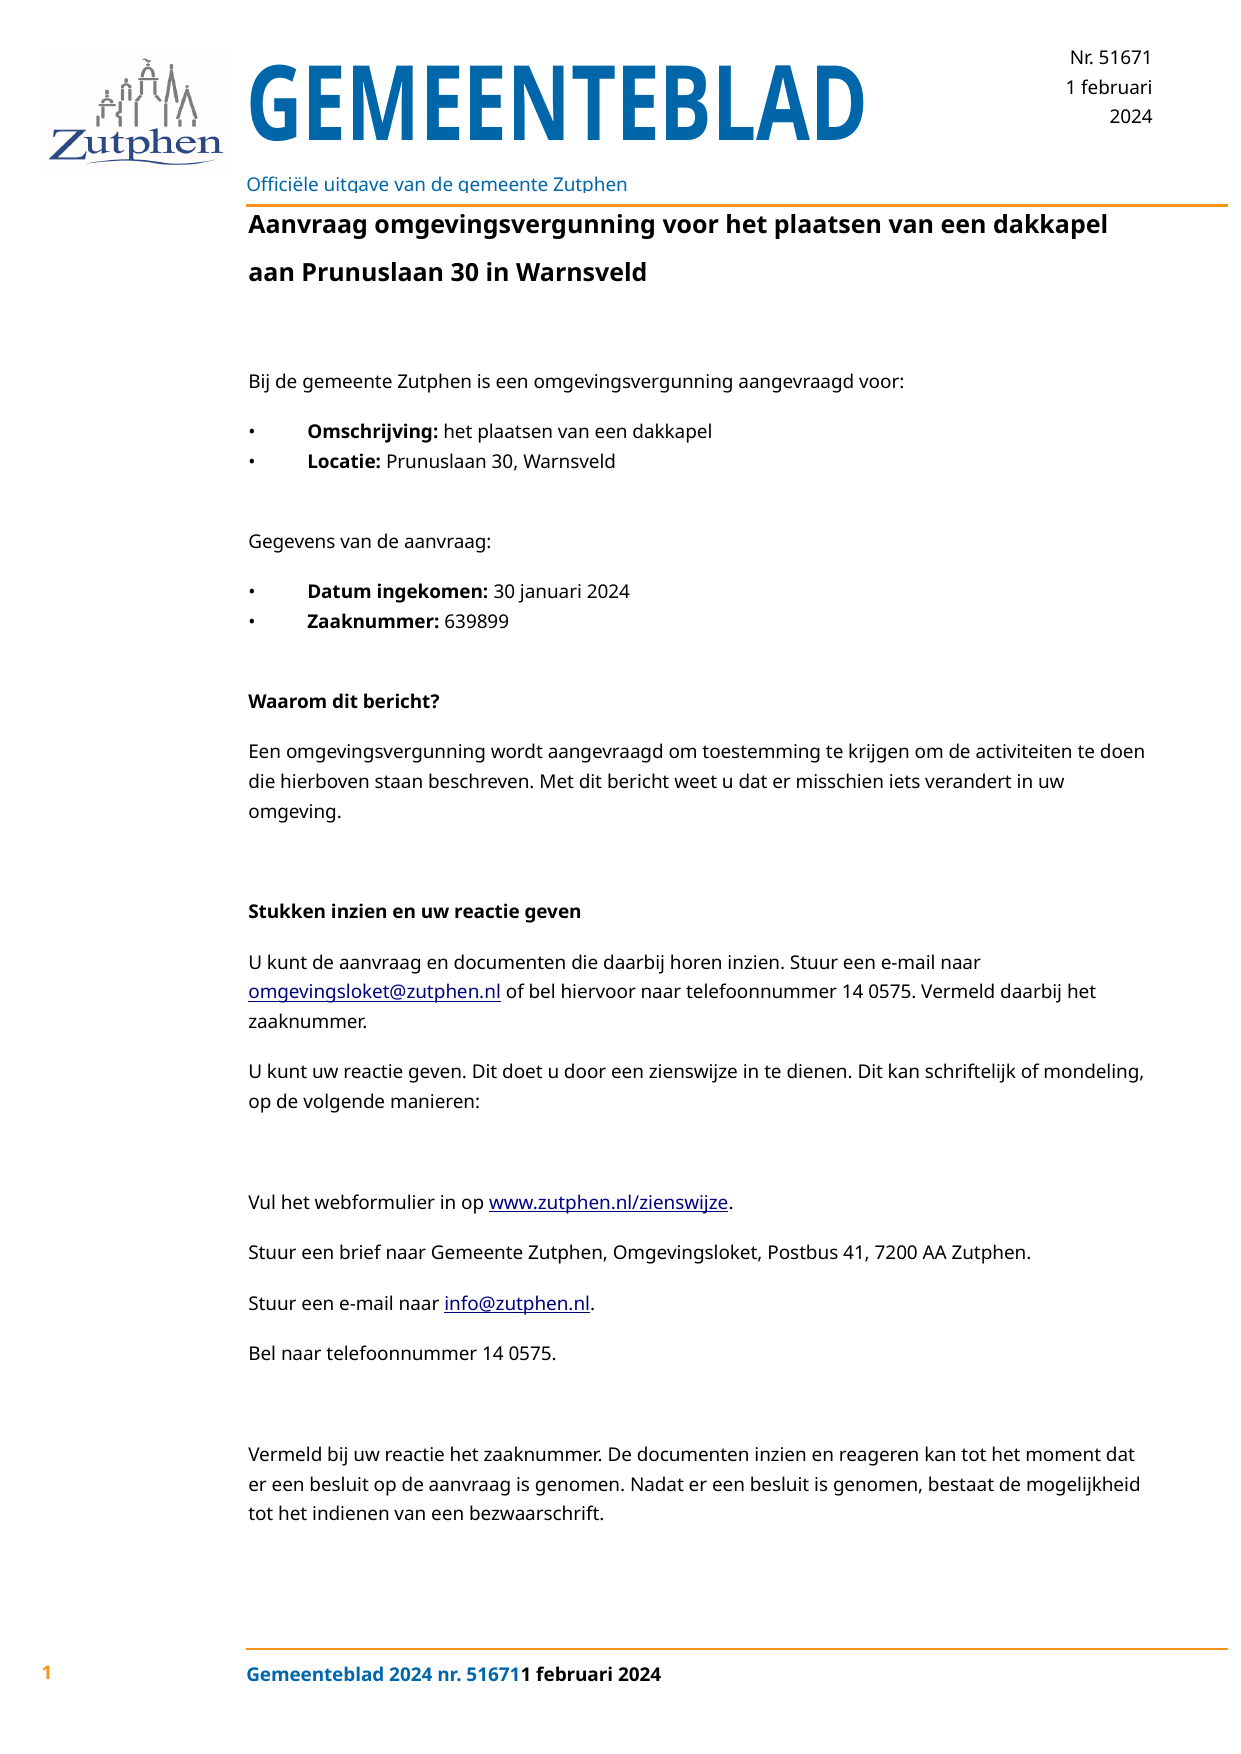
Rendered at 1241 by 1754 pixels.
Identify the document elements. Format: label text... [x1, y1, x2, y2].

text Bij de gemeente Zutphen is een omgevingsvergunning aangevraagd voor: [248, 368, 1152, 394]
text Stuur een e-mail naar info@zutphen.nl. [248, 1290, 1152, 1316]
list Locatie: Prunuslaan 30, Warnsveld [248, 448, 1152, 474]
text Waarom dit bericht? [248, 688, 1152, 714]
text Stukken inzien en uw reactie geven [248, 899, 1152, 924]
text Vul het webformulier in op www.zutphen.nl/zienswijze. [248, 1189, 1152, 1215]
text U kunt uw reactie geven. Dit doet u door een zienswijze in te dienen. Dit kan schriftelijk of mondeling, op de volgende manieren: [248, 1059, 1152, 1114]
text Stuur een brief naar Gemeente Zutphen, Omgevingsloket, Postbus 41, 7200 AA Zutphen. [248, 1239, 1152, 1265]
text Een omgevingsvergunning wordt aangevraagd om toestemming te krijgen om de activiteiten te doen die hierboven staan beschreven. Met dit bericht weet u dat er misschien iets verandert in uw omgeving. [248, 739, 1152, 824]
text Vermeld bij uw reactie het zaaknummer. De documenten inzien en reageren kan tot het moment dat er een besluit op de aanvraag is genomen. Nadat er een besluit is genomen, bestaat de mogelijkheid tot het indienen van een bezwaarschrift. [248, 1441, 1152, 1526]
list Zaaknummer: 639899 [248, 608, 1152, 634]
text Gegevens van de aanvraag: [248, 528, 1152, 554]
text U kunt de aanvraag en documenten die daarbij horen inzien. Stuur een e-mail naar omgevingsloket@zutphen.nl of bel hiervoor naar telefoonnummer 14 0575. Vermeld daarbij het zaaknummer. [248, 949, 1152, 1034]
text Bel naar telefoonnummer 14 0575. [248, 1340, 1152, 1366]
text Aanvraag omgevingsvergunning voor het plaatsen van een dakkapel aan Prunuslaan 30 in Warnsveld [248, 207, 1152, 288]
list Datum ingekomen: 30 januari 2024 [248, 579, 1152, 604]
picture [41, 47, 231, 172]
list Omschrijving: het plaatsen van een dakkapel [248, 419, 1152, 444]
